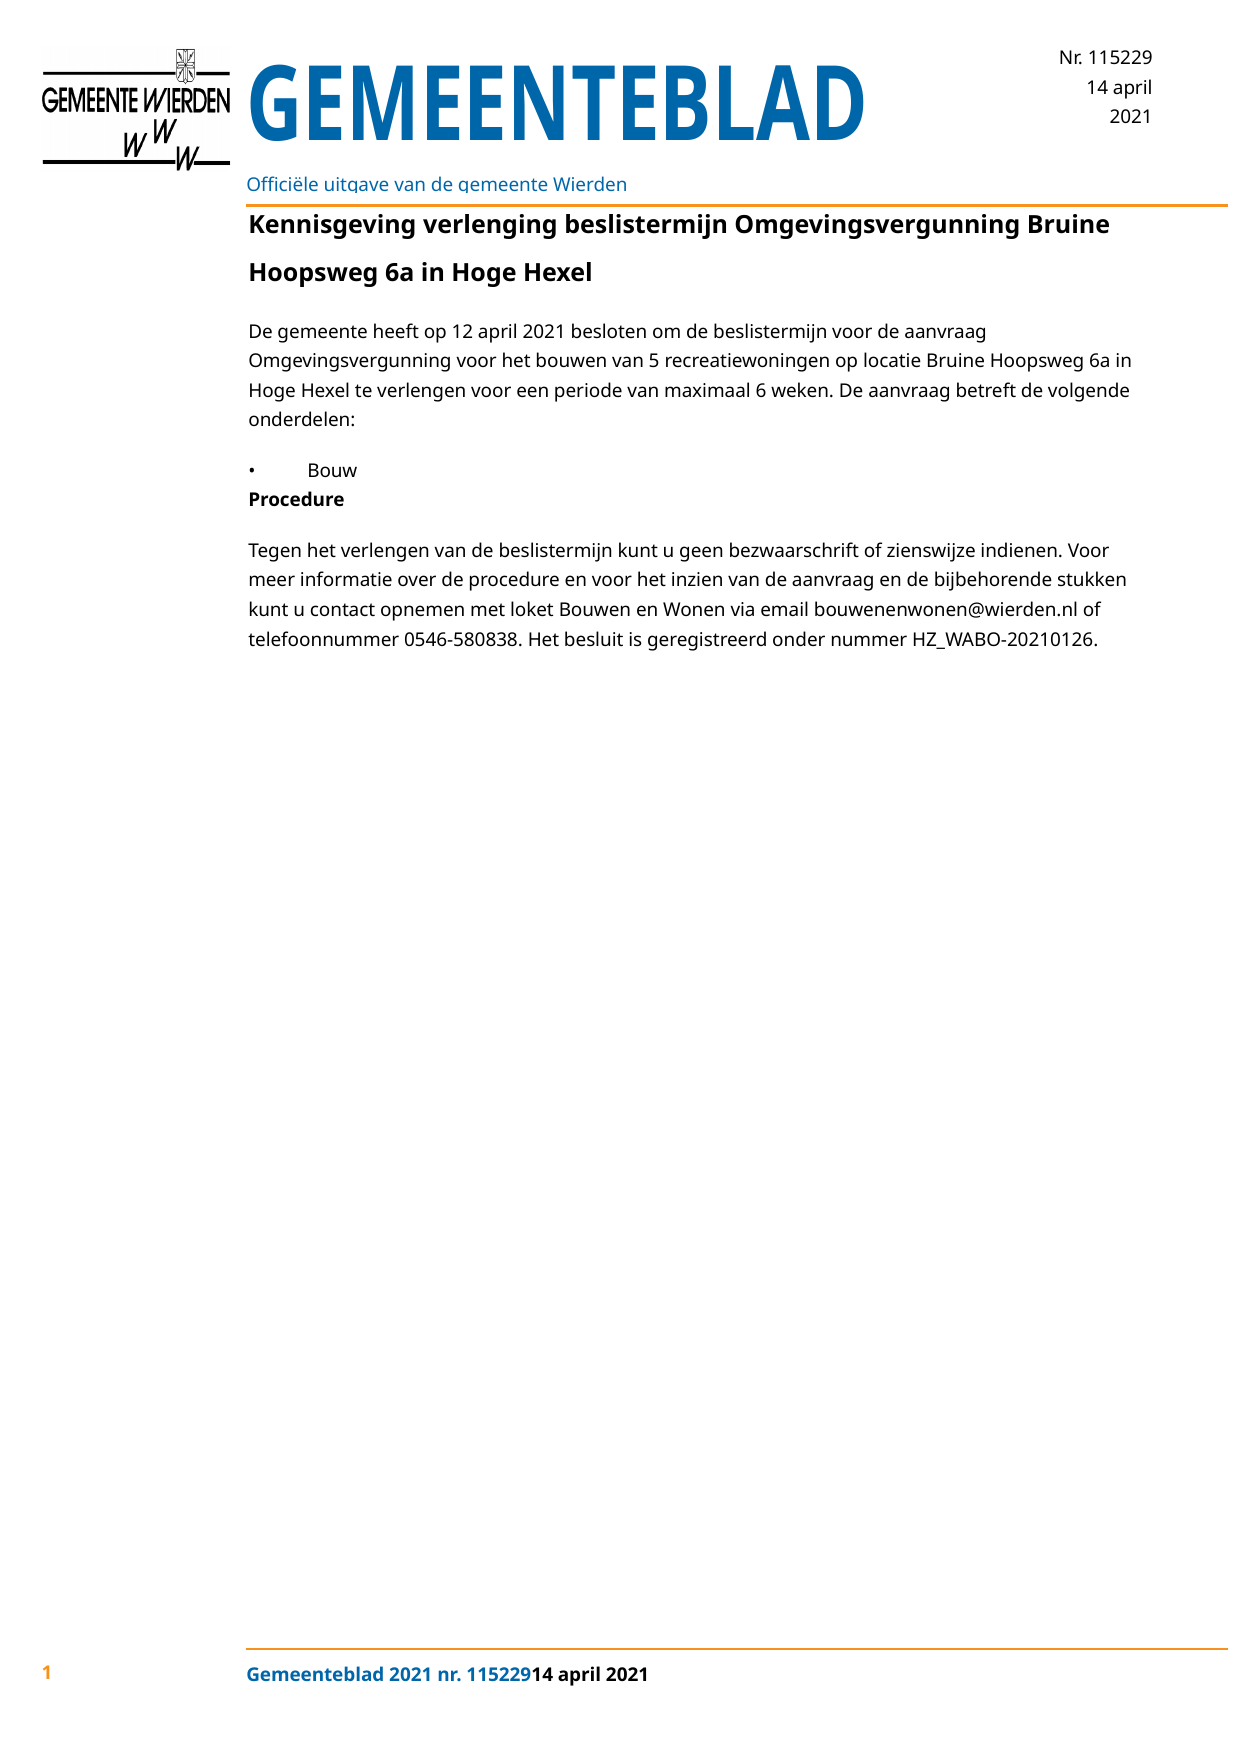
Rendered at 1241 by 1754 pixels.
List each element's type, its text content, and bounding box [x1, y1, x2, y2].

text Tegen het verlengen van de beslistermijn kunt u geen bezwaarschrift of zienswijze indienen. Voor meer informatie over de procedure en voor het inzien van de aanvraag en de bijbehorende stukken kunt u contact opnemen met loket Bouwen en Wonen via email bouwenenwonen@wierden.nl of telefoonnummer 0546-580838. Het besluit is geregistreerd onder nummer HZ_WABO-20210126. [248, 537, 1152, 652]
text Kennisgeving verlenging beslistermijn Omgevingsvergunning Bruine Hoopsweg 6a in Hoge Hexel [248, 207, 1152, 288]
picture [41, 47, 231, 172]
text De gemeente heeft op 12 april 2021 besloten om de beslistermijn voor de aanvraag Omgevingsvergunning voor het bouwen van 5 recreatiewoningen op locatie Bruine Hoopsweg 6a in Hoge Hexel te verlengen voor een periode van maximaal 6 weken. De aanvraag betreft de volgende onderdelen: [248, 318, 1152, 432]
list Bouw [248, 457, 1152, 483]
text Procedure [248, 487, 1152, 512]
